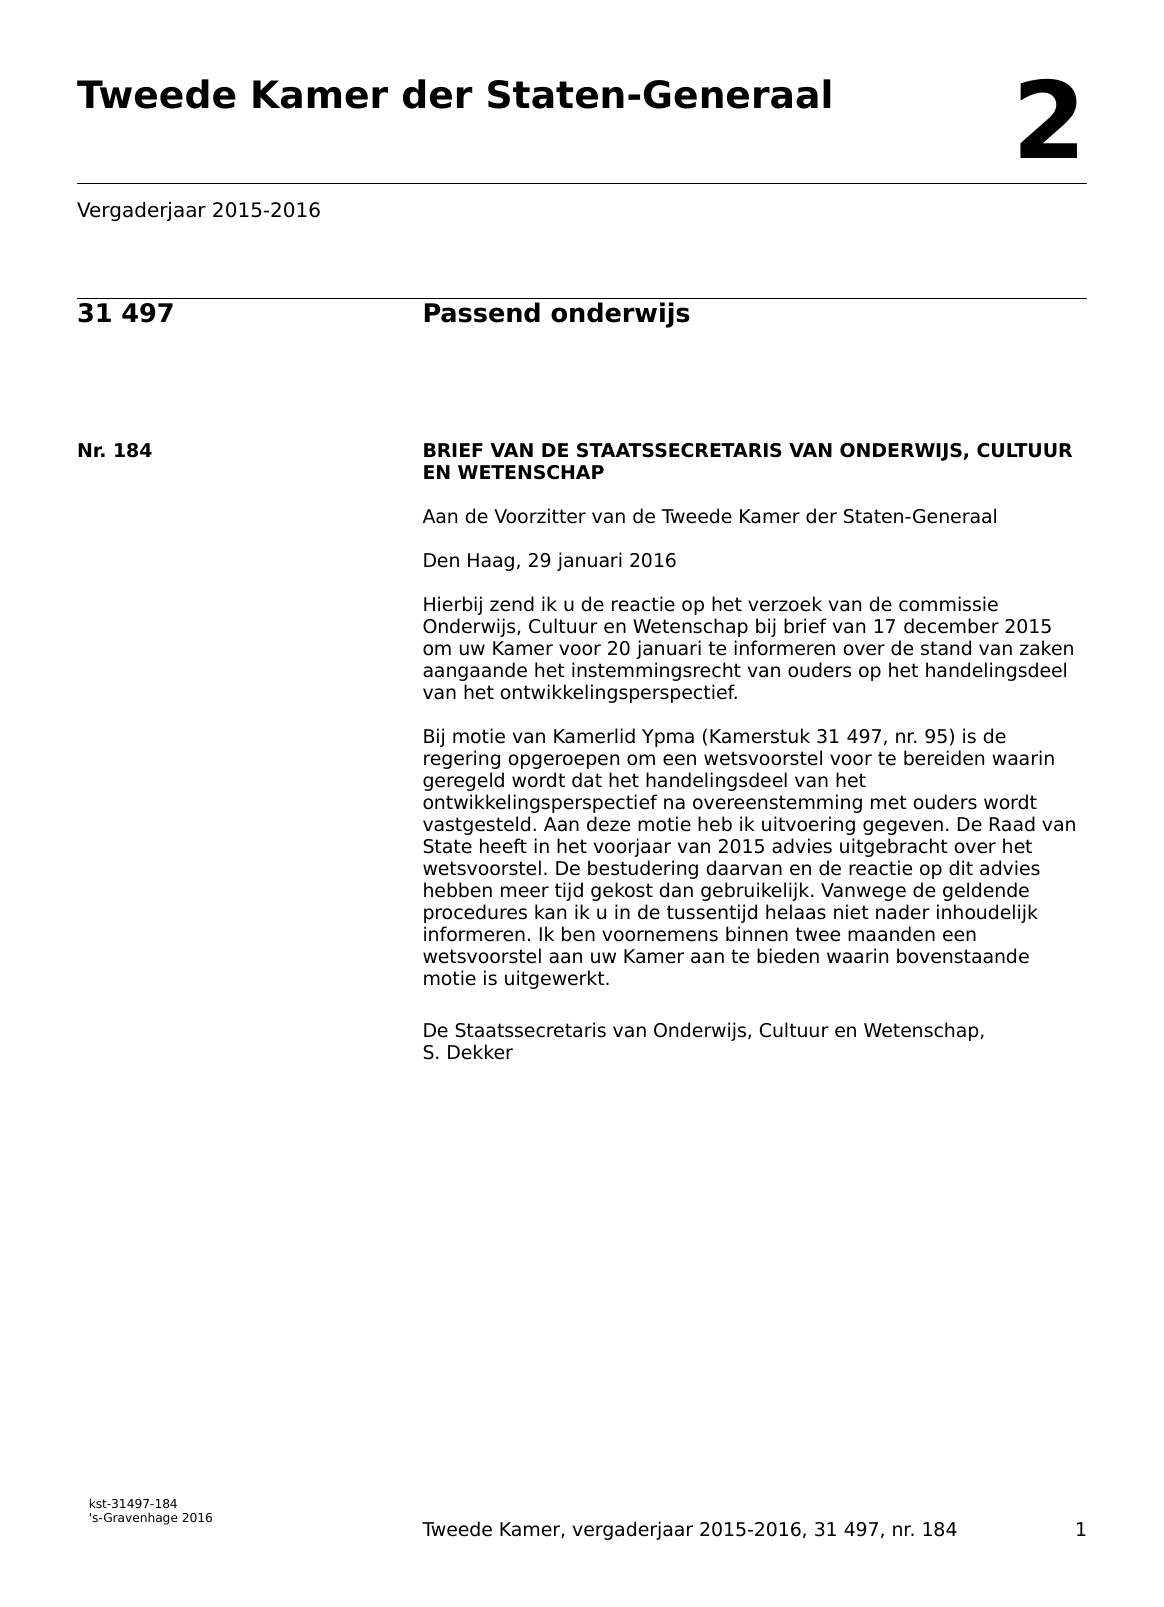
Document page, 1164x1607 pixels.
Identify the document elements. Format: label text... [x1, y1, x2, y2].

text Bij motie van Kamerlid Ypma (Kamerstuk 31 497, nr. 95) is de regering opgeroepen om een wetsvoorstel voor te bereiden waarin geregeld wordt dat het handelingsdeel van het ontwikkelingsperspectief na overeenstemming met ouders wordt vastgesteld. Aan deze motie heb ik uitvoering gegeven. De Raad van State heeft in het voorjaar van 2015 advies uitgebracht over het wetsvoorstel. De bestudering daarvan en de reactie op dit advies hebben meer tijd gekost dan gebruikelijk. Vanwege de geldende procedures kan ik u in de tussentijd helaas niet nader inhoudelijk informeren. Ik ben voornemens binnen twee maanden een wetsvoorstel aan uw Kamer aan te bieden waarin bovenstaande motie is uitgewerkt. [422, 726, 1087, 990]
subtitle Nr. 184 BRIEF VAN DE STAATSSECRETARIS VAN ONDERWIJS, CULTUUR EN WETENSCHAP [77, 440, 1087, 484]
text Aan de Voorzitter van de Tweede Kamer der Staten-Generaal [422, 506, 1087, 528]
text kst-31497-184 [88, 1497, 323, 1511]
text Hierbij zend ik u de reactie op het verzoek van de commissie Onderwijs, Cultuur en Wetenschap bij brief van 17 december 2015 om uw Kamer voor 20 januari te informeren over de stand van zaken aangaande het instemmingsrecht van ouders op het handelingsdeel van het ontwikkelingsperspectief. [422, 594, 1087, 704]
text De Staatssecretaris van Onderwijs, Cultuur en Wetenschap, S. Dekker [422, 1020, 1087, 1064]
table_header Tweede Kamer der Staten-Generaal [77, 59, 886, 183]
subtitle 31 497 Passend onderwijs [77, 299, 1087, 329]
table_header 2 [886, 59, 1087, 183]
text Den Haag, 29 januari 2016 [422, 550, 1087, 572]
text 's-Gravenhage 2016 [88, 1511, 323, 1525]
table_cell Vergaderjaar 2015-2016 [77, 184, 1087, 298]
